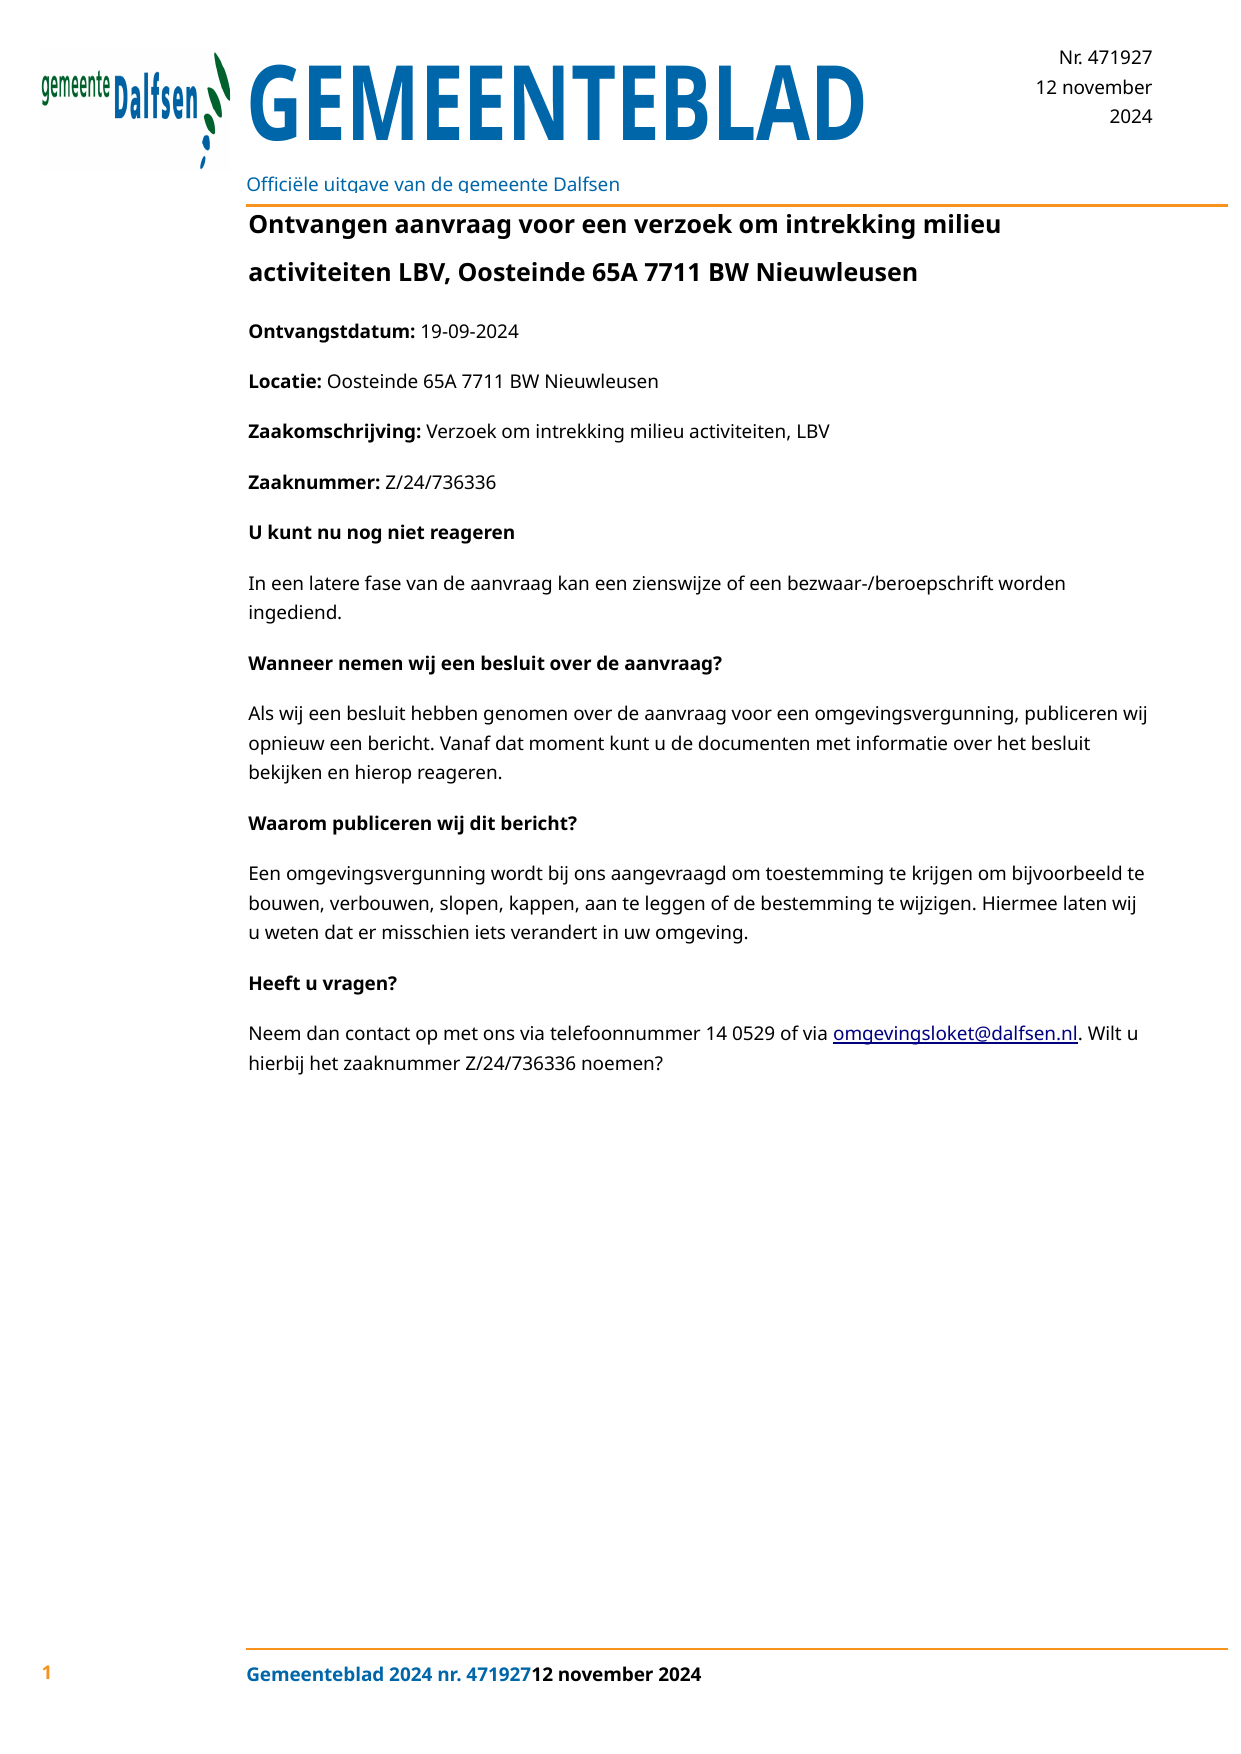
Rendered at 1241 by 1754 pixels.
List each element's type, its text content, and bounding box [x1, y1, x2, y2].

text Waarom publiceren wij dit bericht? [248, 810, 1152, 836]
text Als wij een besluit hebben genomen over de aanvraag voor een omgevingsvergunning, publiceren wij opnieuw een bericht. Vanaf dat moment kunt u de documenten met informatie over het besluit bekijken en hierop reageren. [248, 700, 1152, 785]
text Neem dan contact op met ons via telefoonnummer 14 0529 of via omgevingsloket@dalfsen.nl. Wilt u hierbij het zaaknummer Z/24/736336 noemen? [248, 1020, 1152, 1076]
text Locatie: Oosteinde 65A 7711 BW Nieuwleusen [248, 368, 1152, 394]
text Heeft u vragen? [248, 970, 1152, 996]
text Zaakomschrijving: Verzoek om intrekking milieu activiteiten, LBV [248, 419, 1152, 444]
picture [41, 47, 231, 172]
text Zaaknummer: Z/24/736336 [248, 469, 1152, 495]
text Ontvangen aanvraag voor een verzoek om intrekking milieu activiteiten LBV, Oosteinde 65A 7711 BW Nieuwleusen [248, 207, 1152, 288]
text Een omgevingsvergunning wordt bij ons aangevraagd om toestemming te krijgen om bijvoorbeeld te bouwen, verbouwen, slopen, kappen, aan te leggen of de bestemming te wijzigen. Hiermee laten wij u weten dat er misschien iets verandert in uw omgeving. [248, 860, 1152, 945]
text In een latere fase van de aanvraag kan een zienswijze of een bezwaar-/beroepschrift worden ingediend. [248, 570, 1152, 625]
text Wanneer nemen wij een besluit over de aanvraag? [248, 650, 1152, 676]
text U kunt nu nog niet reageren [248, 519, 1152, 545]
text Ontvangstdatum: 19-09-2024 [248, 318, 1152, 344]
